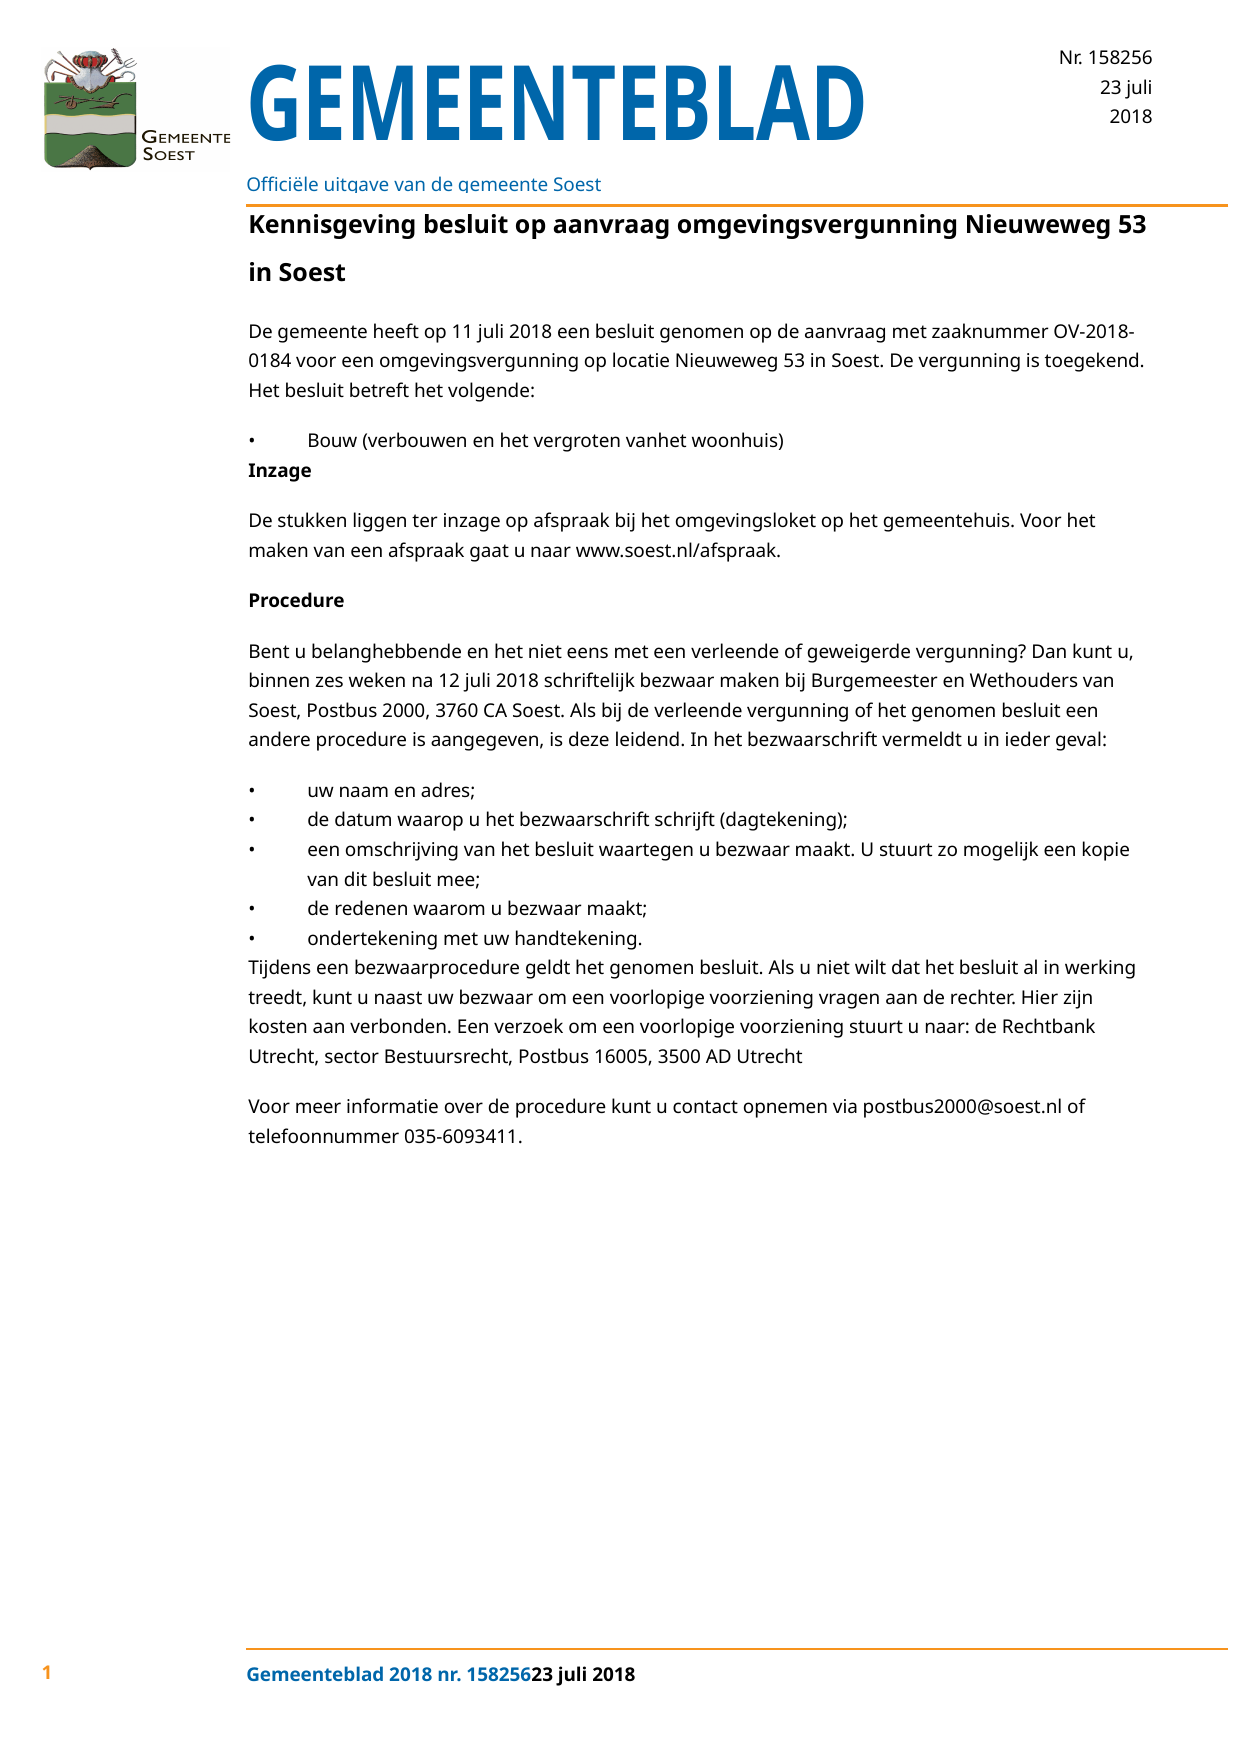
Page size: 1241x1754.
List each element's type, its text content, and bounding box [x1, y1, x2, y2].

text Inzage [248, 457, 1152, 483]
text Kennisgeving besluit op aanvraag omgevingsvergunning Nieuweweg 53 in Soest [248, 207, 1152, 288]
list de redenen waarom u bezwaar maakt; [248, 895, 1152, 921]
text Procedure [248, 587, 1152, 613]
text Bent u belanghebbende en het niet eens met een verleende of geweigerde vergunning? Dan kunt u, binnen zes weken na 12 juli 2018 schriftelijk bezwaar maken bij Burgemeester en Wethouders van Soest, Postbus 2000, 3760 CA Soest. Als bij de verleende vergunning of het genomen besluit een andere procedure is aangegeven, is deze leidend. In het bezwaarschrift vermeldt u in ieder geval: [248, 638, 1152, 752]
picture [41, 47, 231, 172]
text De gemeente heeft op 11 juli 2018 een besluit genomen op de aanvraag met zaaknummer OV-2018-0184 voor een omgevingsvergunning op locatie Nieuweweg 53 in Soest. De vergunning is toegekend. Het besluit betreft het volgende: [248, 318, 1152, 403]
text Voor meer informatie over de procedure kunt u contact opnemen via postbus2000@soest.nl of telefoonnummer 035-6093411. [248, 1094, 1152, 1149]
list een omschrijving van het besluit waartegen u bezwaar maakt. U stuurt zo mogelijk een kopie van dit besluit mee; [248, 836, 1152, 892]
text De stukken liggen ter inzage op afspraak bij het omgevingsloket op het gemeentehuis. Voor het maken van een afspraak gaat u naar www.soest.nl/afspraak. [248, 507, 1152, 563]
text Tijdens een bezwaarprocedure geldt het genomen besluit. Als u niet wilt dat het besluit al in werking treedt, kunt u naast uw bezwaar om een voorlopige voorziening vragen aan de rechter. Hier zijn kosten aan verbonden. Een verzoek om een voorlopige voorziening stuurt u naar: de Rechtbank Utrecht, sector Bestuursrecht, Postbus 16005, 3500 AD Utrecht [248, 954, 1152, 1069]
list uw naam en adres; [248, 777, 1152, 803]
list ondertekening met uw handtekening. [248, 925, 1152, 951]
list Bouw (verbouwen en het vergroten vanhet woonhuis) [248, 427, 1152, 453]
list de datum waarop u het bezwaarschrift schrijft (dagtekening); [248, 807, 1152, 832]
